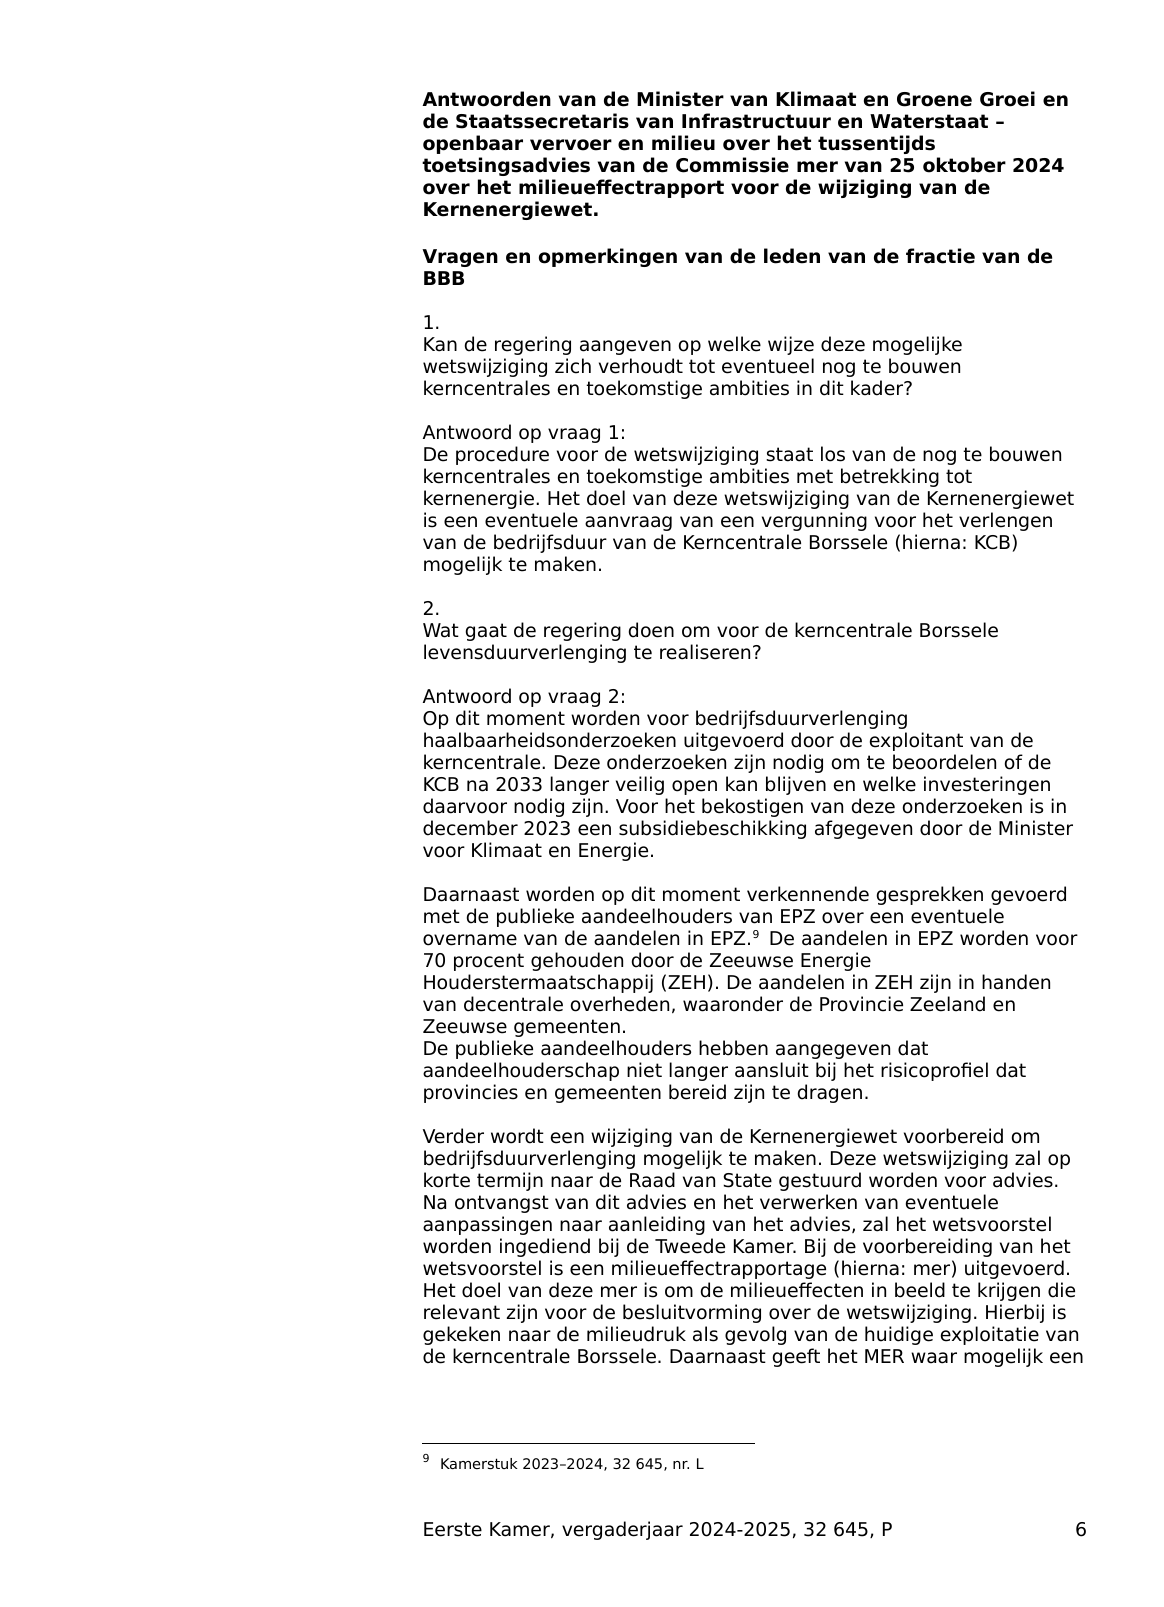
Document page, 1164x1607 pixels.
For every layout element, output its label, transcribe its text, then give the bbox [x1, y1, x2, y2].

text Daarnaast worden op dit moment verkennende gesprekken gevoerd met de publieke aandeelhouders van EPZ over een eventuele overname van de aandelen in EPZ. De aandelen in EPZ worden voor 70 procent gehouden door de Zeeuwse Energie Houderstermaatschappij (ZEH). De aandelen in ZEH zijn in handen van decentrale overheden, waaronder de Provincie Zeeland en Zeeuwse gemeenten. [422, 884, 1087, 1038]
text De publieke aandeelhouders hebben aangegeven dat aandeelhouderschap niet langer aansluit bij het risicoprofiel dat provincies en gemeenten bereid zijn te dragen. [422, 1038, 1087, 1104]
subtitle Vragen en opmerkingen van de leden van de fractie van de BBB [422, 246, 1087, 290]
text Verder wordt een wijziging van de Kernenergiewet voorbereid om bedrijfsduurverlenging mogelijk te maken. Deze wetswijziging zal op korte termijn naar de Raad van State gestuurd worden voor advies. Na ontvangst van dit advies en het verwerken van eventuele aanpassingen naar aanleiding van het advies, zal het wetsvoorstel worden ingediend bij de Tweede Kamer. Bij de voorbereiding van het wetsvoorstel is een milieueffectrapportage (hierna: mer) uitgevoerd. Het doel van deze mer is om de milieueffecten in beeld te krijgen die relevant zijn voor de besluitvorming over de wetswijziging. Hierbij is gekeken naar de milieudruk als gevolg van de huidige exploitatie van de kerncentrale Borssele. Daarnaast geeft het MER waar mogelijk een [422, 1126, 1087, 1368]
text 2. [422, 598, 1087, 620]
text De procedure voor de wetswijziging staat los van de nog te bouwen kerncentrales en toekomstige ambities met betrekking tot kernenergie. Het doel van deze wetswijziging van de Kernenergiewet is een eventuele aanvraag van een vergunning voor het verlengen van de bedrijfsduur van de Kerncentrale Borssele (hierna: KCB) mogelijk te maken. [422, 444, 1087, 576]
text Kamerstuk 2023–2024, 32 645, nr. L [422, 1452, 1087, 1474]
text Op dit moment worden voor bedrijfsduurverlenging haalbaarheidsonderzoeken uitgevoerd door de exploitant van de kerncentrale. Deze onderzoeken zijn nodig om te beoordelen of de KCB na 2033 langer veilig open kan blijven en welke investeringen daarvoor nodig zijn. Voor het bekostigen van deze onderzoeken is in december 2023 een subsidiebeschikking afgegeven door de Minister voor Klimaat en Energie. [422, 708, 1087, 862]
text Antwoord op vraag 1: [422, 422, 1087, 444]
text Kan de regering aangeven op welke wijze deze mogelijke wetswijziging zich verhoudt tot eventueel nog te bouwen kerncentrales en toekomstige ambities in dit kader? [422, 334, 1087, 400]
text 1. [422, 312, 1087, 334]
text Antwoord op vraag 2: [422, 686, 1087, 708]
subtitle Antwoorden van de Minister van Klimaat en Groene Groei en de Staatssecretaris van Infrastructuur en Waterstaat – openbaar vervoer en milieu over het tussentijds toetsingsadvies van de Commissie mer van 25 oktober 2024 over het milieueffectrapport voor de wijziging van de Kernenergiewet. [422, 89, 1087, 221]
text Wat gaat de regering doen om voor de kerncentrale Borssele levensduurverlenging te realiseren? [422, 620, 1087, 664]
